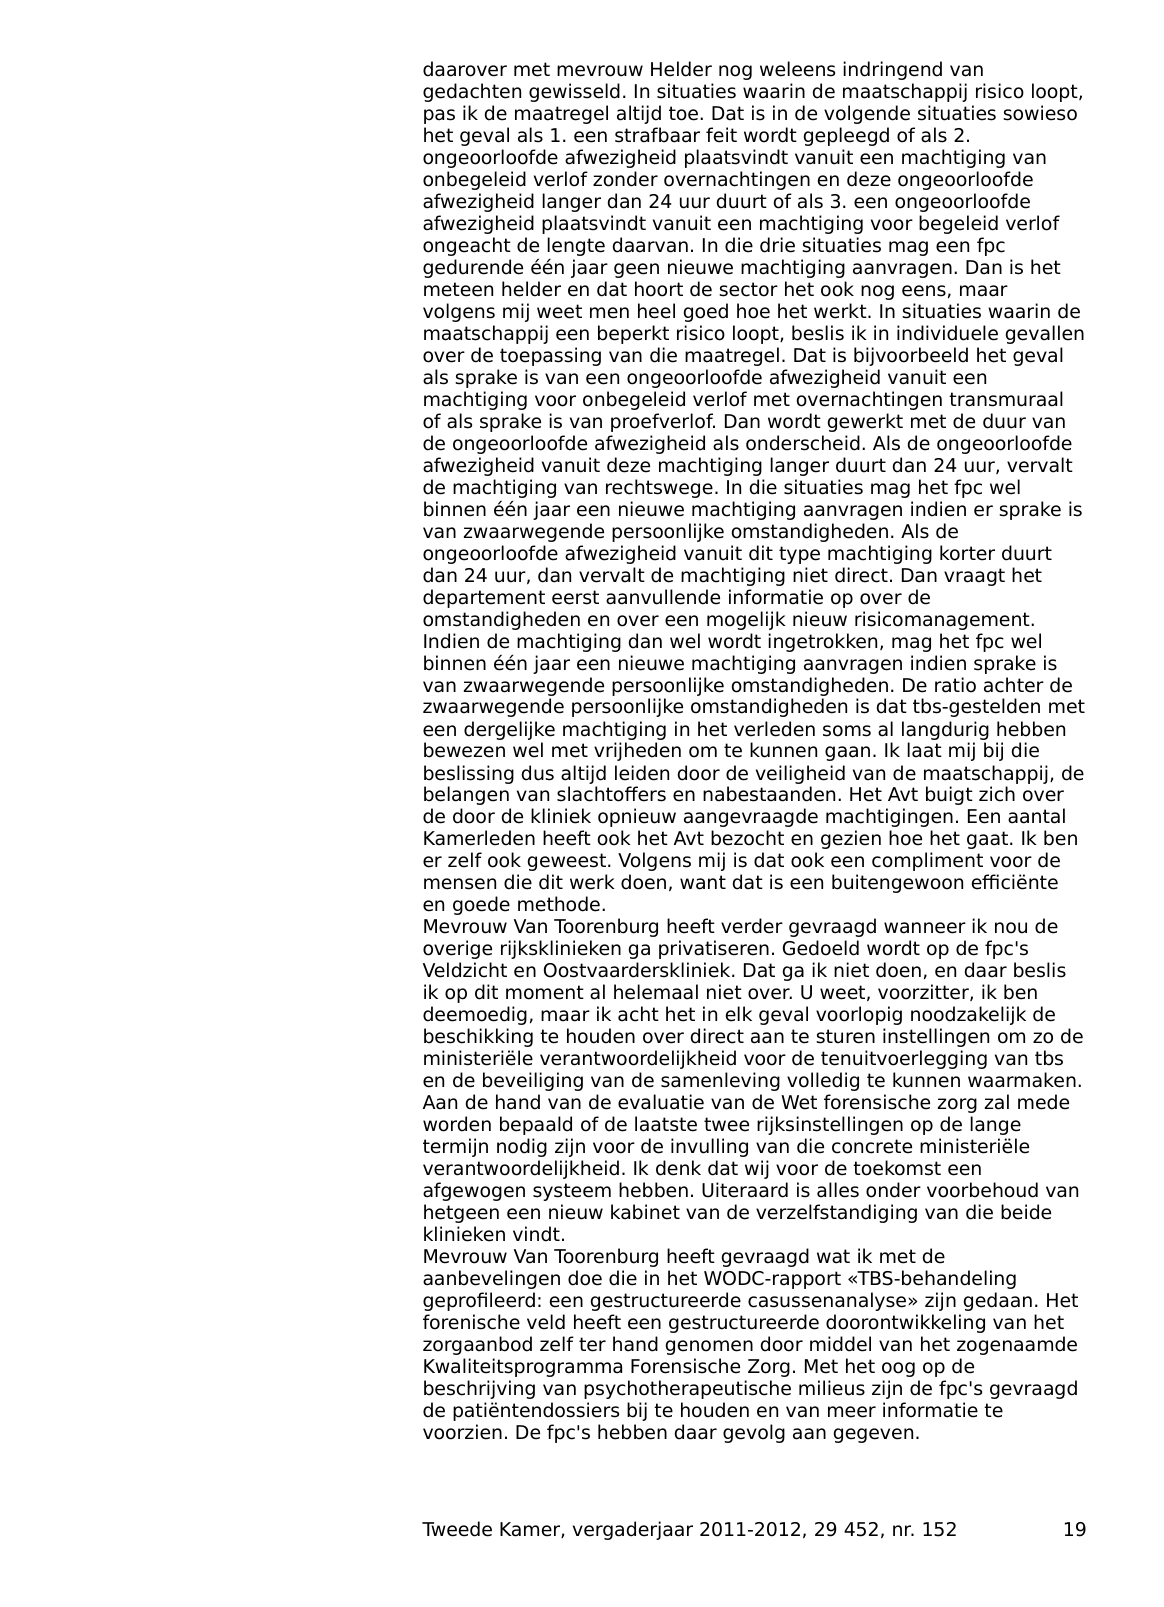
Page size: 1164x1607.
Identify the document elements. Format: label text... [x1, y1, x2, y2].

text Mevrouw Van Toorenburg heeft verder gevraagd wanneer ik nou de overige rijksklinieken ga privatiseren. Gedoeld wordt op de fpc's Veldzicht en Oostvaarderskliniek. Dat ga ik niet doen, en daar beslis ik op dit moment al helemaal niet over. U weet, voorzitter, ik ben deemoedig, maar ik acht het in elk geval voorlopig noodzakelijk de beschikking te houden over direct aan te sturen instellingen om zo de ministeriële verantwoordelijkheid voor de tenuitvoerlegging van tbs en de beveiliging van de samenleving volledig te kunnen waarmaken. Aan de hand van de evaluatie van de Wet forensische zorg zal mede worden bepaald of de laatste twee rijksinstellingen op de lange termijn nodig zijn voor de invulling van die concrete ministeriële verantwoordelijkheid. Ik denk dat wij voor de toekomst een afgewogen systeem hebben. Uiteraard is alles onder voorbehoud van hetgeen een nieuw kabinet van de verzelfstandiging van die beide klinieken vindt. [422, 916, 1087, 1246]
text Mevrouw Van Toorenburg heeft gevraagd wat ik met de aanbevelingen doe die in het WODC-rapport «TBS-behandeling geprofileerd: een gestructureerde casussenanalyse» zijn gedaan. Het forenische veld heeft een gestructureerde doorontwikkeling van het zorgaanbod zelf ter hand genomen door middel van het zogenaamde Kwaliteitsprogramma Forensische Zorg. Met het oog op de beschrijving van psychotherapeutische milieus zijn de fpc's gevraagd de patiëntendossiers bij te houden en van meer informatie te voorzien. De fpc's hebben daar gevolg aan gegeven. [422, 1246, 1087, 1444]
text daarover met mevrouw Helder nog weleens indringend van gedachten gewisseld. In situaties waarin de maatschappij risico loopt, pas ik de maatregel altijd toe. Dat is in de volgende situaties sowieso het geval als 1. een strafbaar feit wordt gepleegd of als 2. ongeoorloofde afwezigheid plaatsvindt vanuit een machtiging van onbegeleid verlof zonder overnachtingen en deze ongeoorloofde afwezigheid langer dan 24 uur duurt of als 3. een ongeoorloofde afwezigheid plaatsvindt vanuit een machtiging voor begeleid verlof ongeacht de lengte daarvan. In die drie situaties mag een fpc gedurende één jaar geen nieuwe machtiging aanvragen. Dan is het meteen helder en dat hoort de sector het ook nog eens, maar volgens mij weet men heel goed hoe het werkt. In situaties waarin de maatschappij een beperkt risico loopt, beslis ik in individuele gevallen over de toepassing van die maatregel. Dat is bijvoorbeeld het geval als sprake is van een ongeoorloofde afwezigheid vanuit een machtiging voor onbegeleid verlof met overnachtingen transmuraal of als sprake is van proefverlof. Dan wordt gewerkt met de duur van de ongeoorloofde afwezigheid als onderscheid. Als de ongeoorloofde afwezigheid vanuit deze machtiging langer duurt dan 24 uur, vervalt de machtiging van rechtswege. In die situaties mag het fpc wel binnen één jaar een nieuwe machtiging aanvragen indien er sprake is van zwaarwegende persoonlijke omstandigheden. Als de ongeoorloofde afwezigheid vanuit dit type machtiging korter duurt dan 24 uur, dan vervalt de machtiging niet direct. Dan vraagt het departement eerst aanvullende informatie op over de omstandigheden en over een mogelijk nieuw risicomanagement. Indien de machtiging dan wel wordt ingetrokken, mag het fpc wel binnen één jaar een nieuwe machtiging aanvragen indien sprake is van zwaarwegende persoonlijke omstandigheden. De ratio achter de zwaarwegende persoonlijke omstandigheden is dat tbs-gestelden met een dergelijke machtiging in het verleden soms al langdurig hebben bewezen wel met vrijheden om te kunnen gaan. Ik laat mij bij die beslissing dus altijd leiden door de veiligheid van de maatschappij, de belangen van slachtoffers en nabestaanden. Het Avt buigt zich over de door de kliniek opnieuw aangevraagde machtigingen. Een aantal Kamerleden heeft ook het Avt bezocht en gezien hoe het gaat. Ik ben er zelf ook geweest. Volgens mij is dat ook een compliment voor de mensen die dit werk doen, want dat is een buitengewoon efficiënte en goede methode. [422, 59, 1087, 916]
